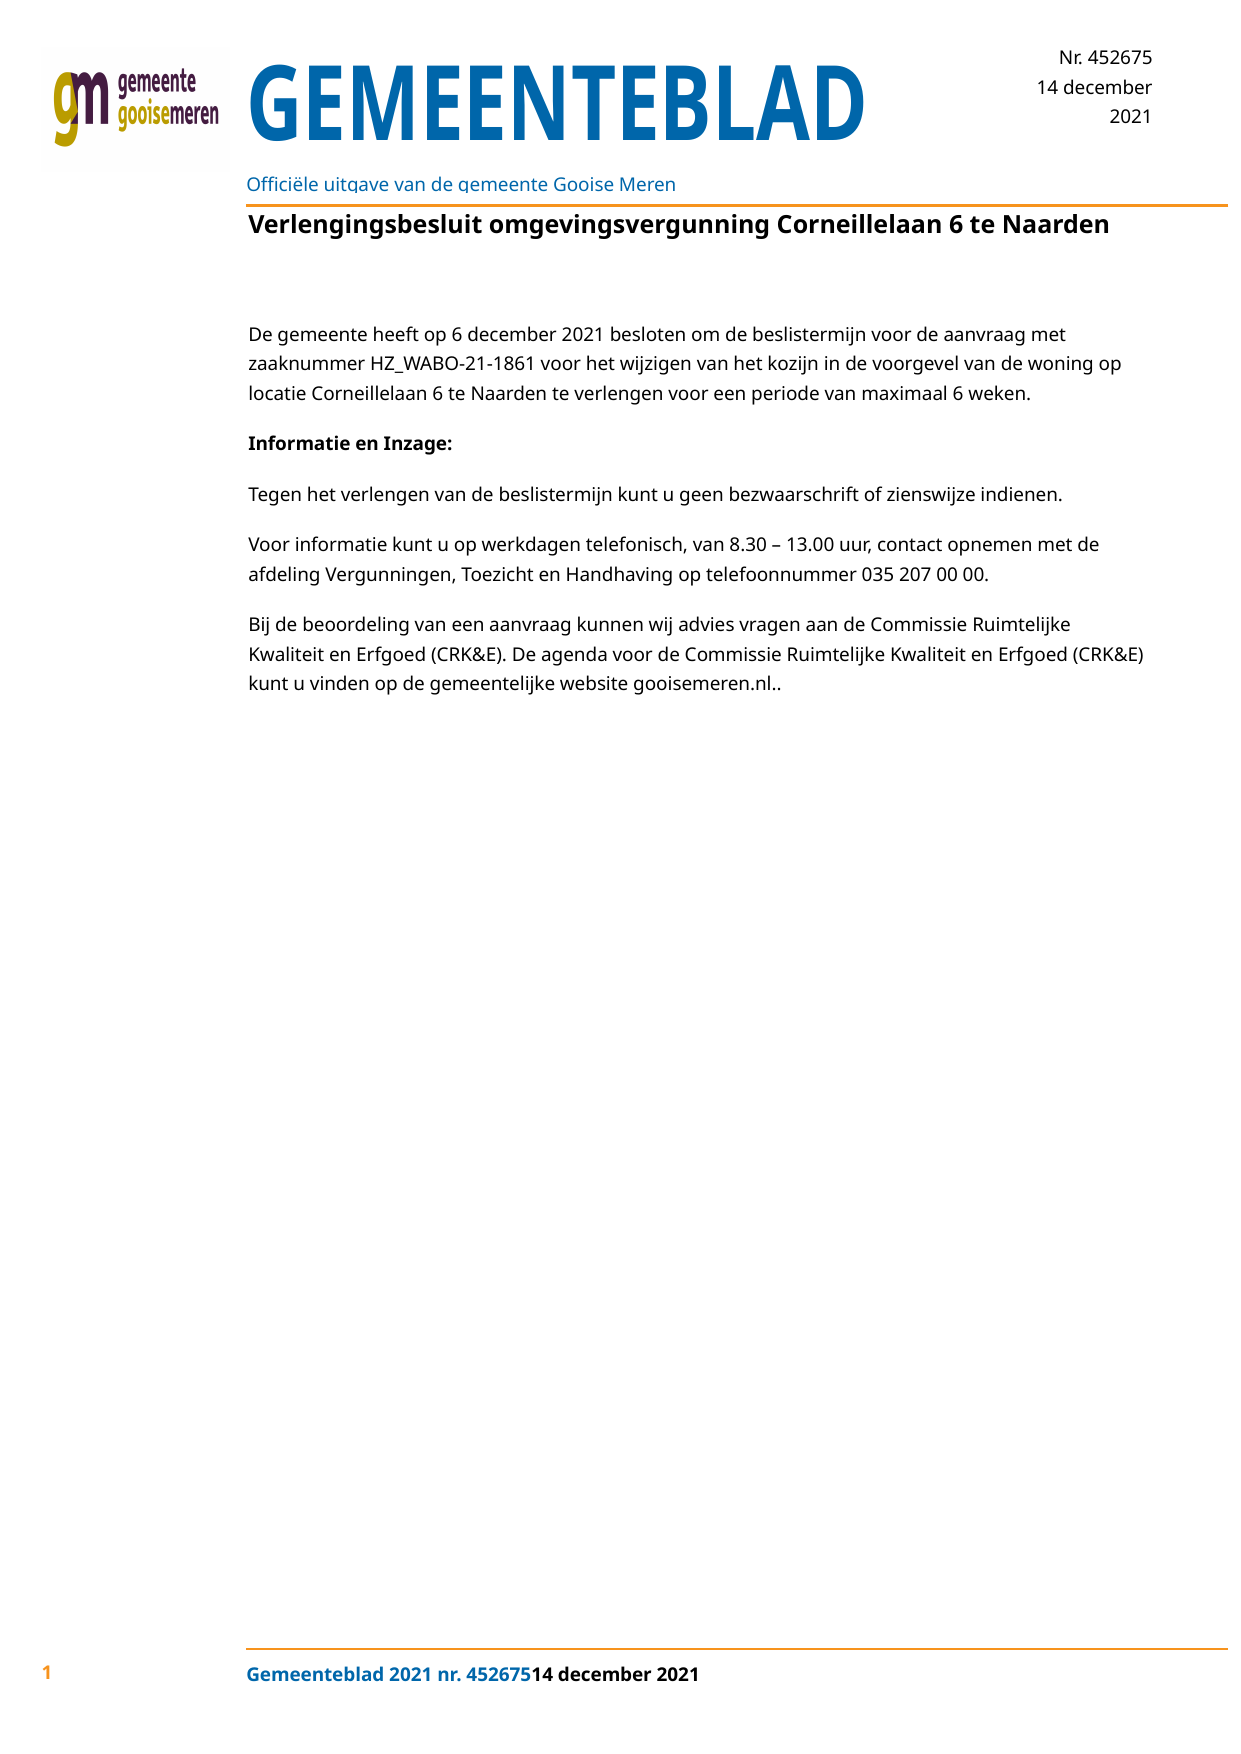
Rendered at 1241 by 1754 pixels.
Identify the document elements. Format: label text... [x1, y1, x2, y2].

text Voor informatie kunt u op werkdagen telefonisch, van 8.30 – 13.00 uur, contact opnemen met de afdeling Vergunningen, Toezicht en Handhaving op telefoonnummer 035 207 00 00. [248, 531, 1152, 586]
text Bij de beoordeling van een aanvraag kunnen wij advies vragen aan de Commissie Ruimtelijke Kwaliteit en Erfgoed (CRK&E). De agenda voor de Commissie Ruimtelijke Kwaliteit en Erfgoed (CRK&E) kunt u vinden op de gemeentelijke website gooisemeren.nl.. [248, 611, 1152, 696]
text Informatie en Inzage: [248, 430, 1152, 456]
picture [41, 47, 231, 172]
text Tegen het verlengen van de beslistermijn kunt u geen bezwaarschrift of zienswijze indienen. [248, 481, 1152, 506]
text De gemeente heeft op 6 december 2021 besloten om de beslistermijn voor de aanvraag met zaaknummer HZ_WABO-21-1861 voor het wijzigen van het kozijn in de voorgevel van de woning op locatie Corneillelaan 6 te Naarden te verlengen voor een periode van maximaal 6 weken. [248, 321, 1152, 406]
text Verlengingsbesluit omgevingsvergunning Corneillelaan 6 te Naarden [248, 207, 1152, 241]
